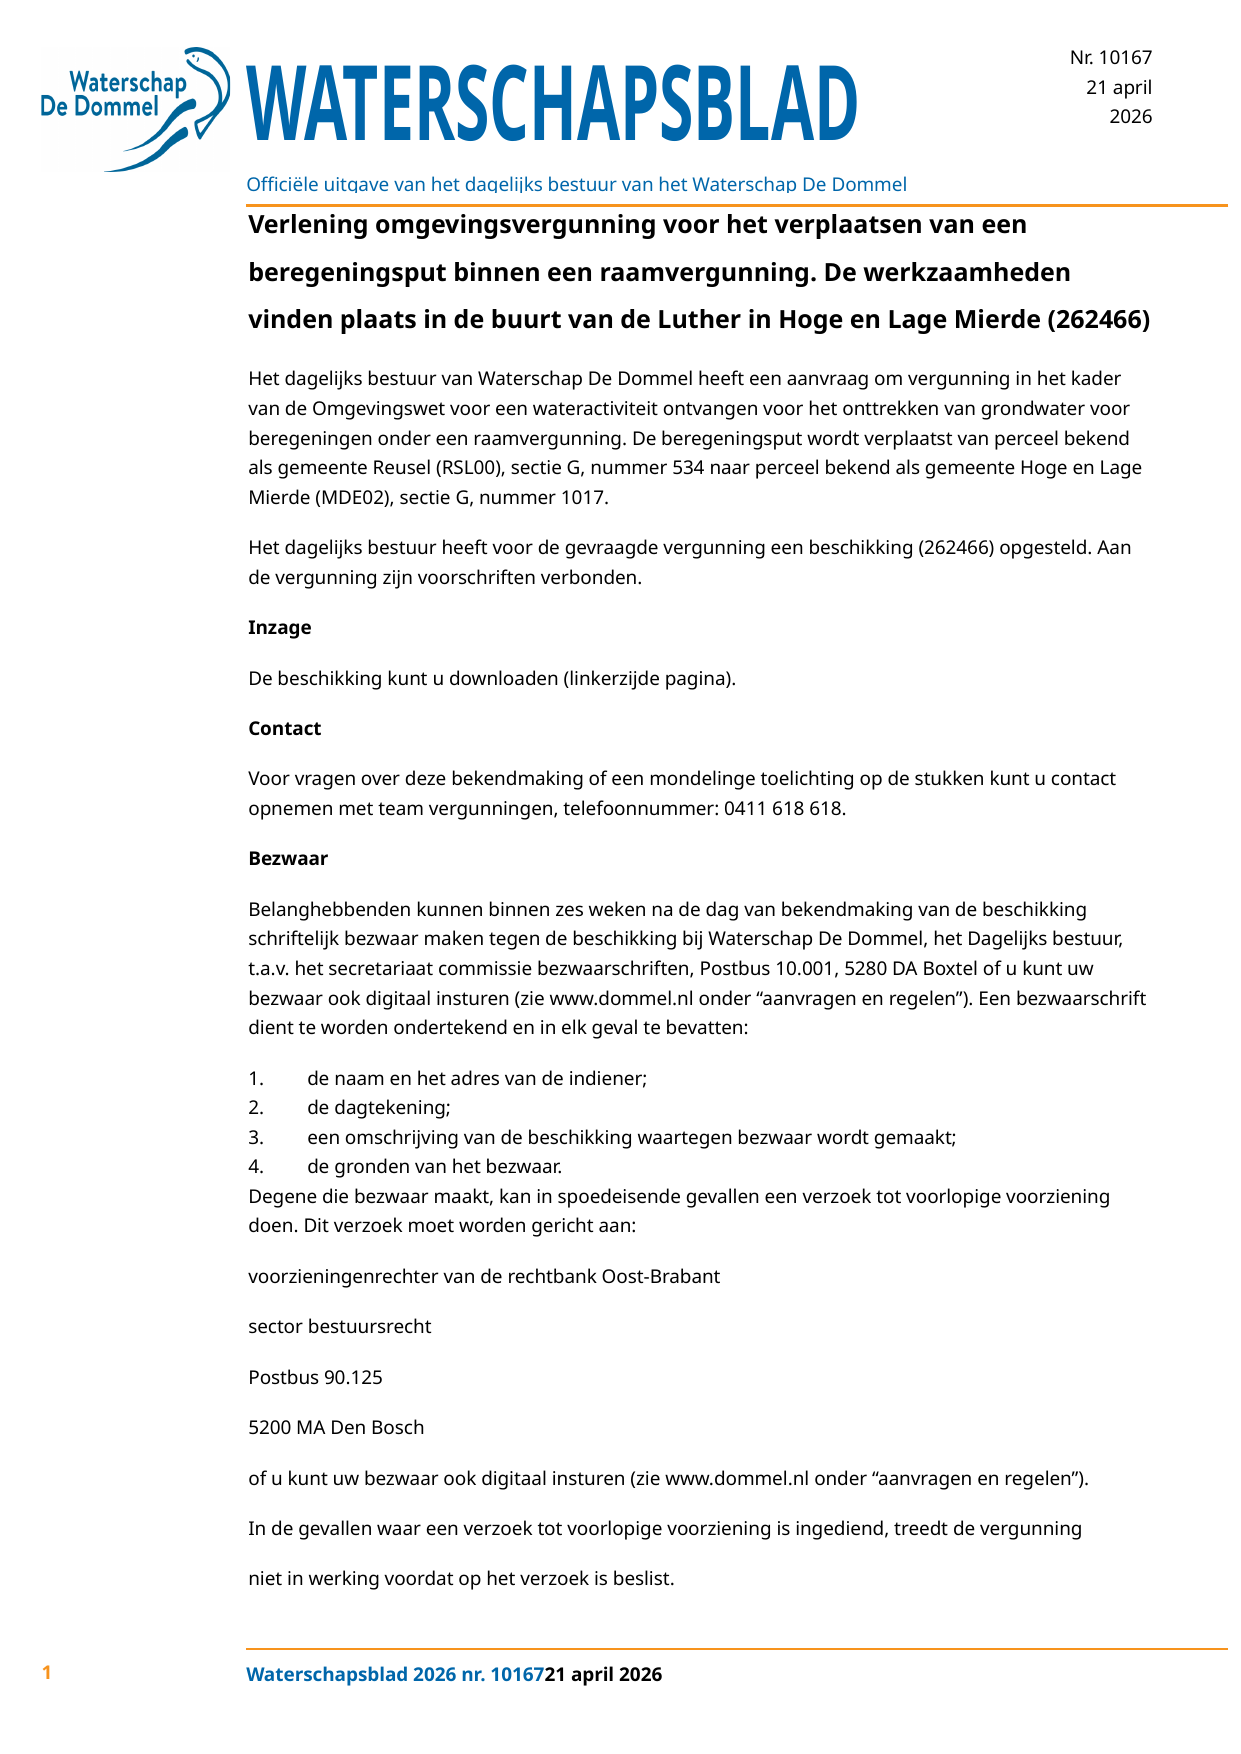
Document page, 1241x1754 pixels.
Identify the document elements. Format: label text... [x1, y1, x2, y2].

text niet in werking voordat op het verzoek is beslist. [248, 1566, 1152, 1591]
text Belanghebbenden kunnen binnen zes weken na de dag van bekendmaking van de beschikking schriftelijk bezwaar maken tegen de beschikking bij Waterschap De Dommel, het Dagelijks bestuur, t.a.v. het secretariaat commissie bezwaarschriften, Postbus 10.001, 5280 DA Boxtel of u kunt uw bezwaar ook digitaal insturen (zie www.dommel.nl onder “aanvragen en regelen”). Een bezwaarschrift dient te worden ondertekend en in elk geval te bevatten: [248, 896, 1152, 1040]
picture [41, 47, 231, 172]
text Inzage [248, 614, 1152, 640]
text Postbus 90.125 [248, 1364, 1152, 1389]
text sector bestuursrecht [248, 1313, 1152, 1339]
text 5200 MA Den Bosch [248, 1414, 1152, 1440]
text De beschikking kunt u downloaden (linkerzijde pagina). [248, 665, 1152, 690]
text of u kunt uw bezwaar ook digitaal insturen (zie www.dommel.nl onder “aanvragen en regelen”). [248, 1465, 1152, 1490]
text Verlening omgevingsvergunning voor het verplaatsen van een beregeningsput binnen een raamvergunning. De werkzaamheden vinden plaats in de buurt van de Luther in Hoge en Lage Mierde (262466) [248, 207, 1152, 336]
text Bezwaar [248, 846, 1152, 871]
list de gronden van het bezwaar. [248, 1153, 1152, 1179]
picture [204, 47, 231, 76]
text Voor vragen over deze bekendmaking of een mondelinge toelichting op de stukken kunt u contact opnemen met team vergunningen, telefoonnummer: 0411 618 618. [248, 766, 1152, 821]
text Degene die bezwaar maakt, kan in spoedeisende gevallen een verzoek tot voorlopige voorziening doen. Dit verzoek moet worden gericht aan: [248, 1183, 1152, 1238]
text Contact [248, 715, 1152, 741]
text voorzieningenrechter van de rechtbank Oost-Brabant [248, 1263, 1152, 1289]
text Het dagelijks bestuur van Waterschap De Dommel heeft een aanvraag om vergunning in het kader van de Omgevingswet voor een wateractiviteit ontvangen voor het onttrekken van grondwater voor beregeningen onder een raamvergunning. De beregeningsput wordt verplaatst van perceel bekend als gemeente Reusel (RSL00), sectie G, nummer 534 naar perceel bekend als gemeente Hoge en Lage Mierde (MDE02), sectie G, nummer 1017. [248, 366, 1152, 509]
picture [198, 118, 210, 131]
text In de gevallen waar een verzoek tot voorlopige voorziening is ingediend, treedt de vergunning [248, 1515, 1152, 1541]
list de dagtekening; [248, 1094, 1152, 1120]
picture [45, 99, 51, 111]
list de naam en het adres van de indiener; [248, 1065, 1152, 1090]
list een omschrijving van de beschikking waartegen bezwaar wordt gemaakt; [248, 1124, 1152, 1149]
text Het dagelijks bestuur heeft voor de gevraagde vergunning een beschikking (262466) opgesteld. Aan de vergunning zijn voorschriften verbonden. [248, 534, 1152, 589]
